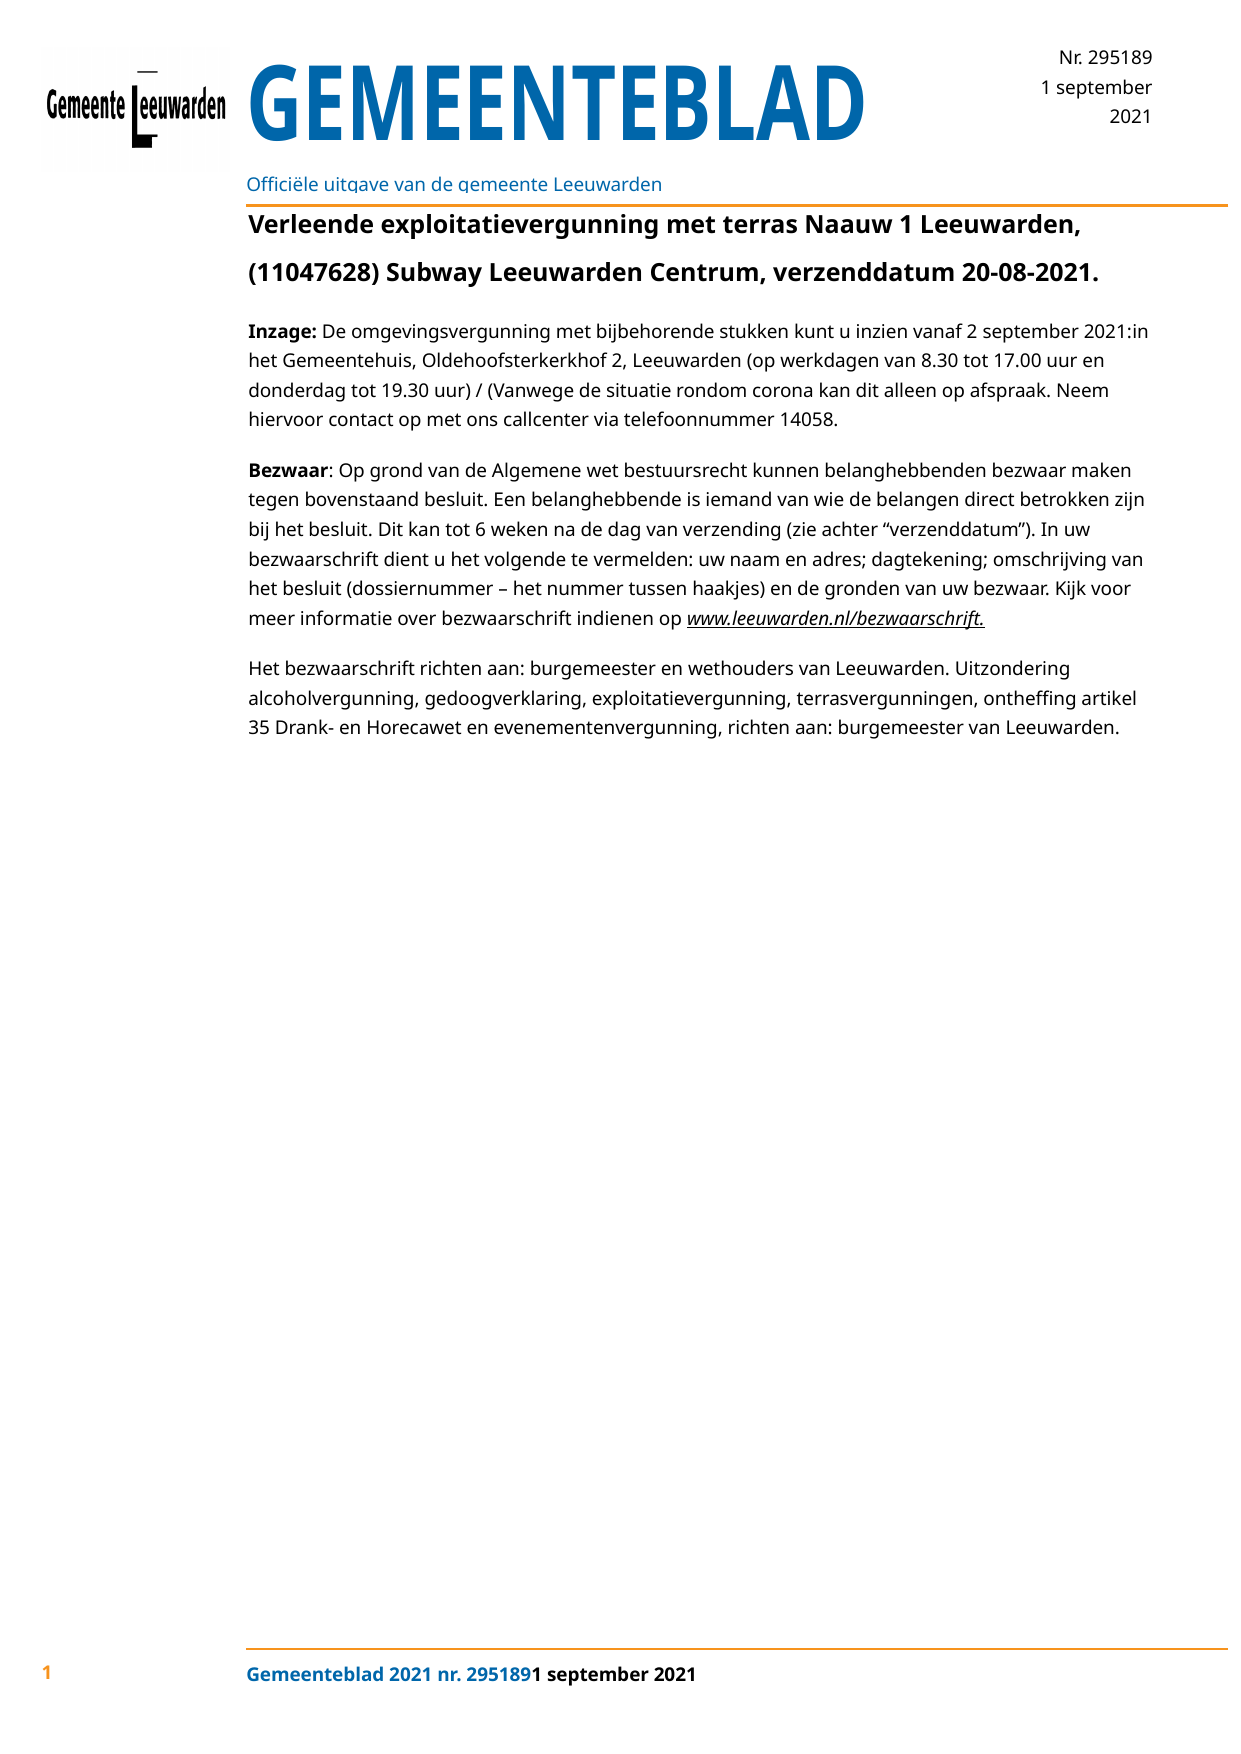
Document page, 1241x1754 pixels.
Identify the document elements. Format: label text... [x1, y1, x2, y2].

picture [41, 47, 231, 172]
text Inzage: De omgevingsvergunning met bijbehorende stukken kunt u inzien vanaf 2 september 2021:in het Gemeentehuis, Oldehoofsterkerkhof 2, Leeuwarden (op werkdagen van 8.30 tot 17.00 uur en donderdag tot 19.30 uur) / (Vanwege de situatie rondom corona kan dit alleen op afspraak. Neem hiervoor contact op met ons callcenter via telefoonnummer 14058. [248, 318, 1152, 432]
text Bezwaar: Op grond van de Algemene wet bestuursrecht kunnen belanghebbenden bezwaar maken tegen bovenstaand besluit. Een belanghebbende is iemand van wie de belangen direct betrokken zijn bij het besluit. Dit kan tot 6 weken na de dag van verzending (zie achter “verzenddatum”). In uw bezwaarschrift dient u het volgende te vermelden: uw naam en adres; dagtekening; omschrijving van het besluit (dossiernummer – het nummer tussen haakjes) en de gronden van uw bezwaar. Kijk voor meer informatie over bezwaarschrift indienen op www.leeuwarden.nl/bezwaarschrift. [248, 457, 1152, 631]
text Verleende exploitatievergunning met terras Naauw 1 Leeuwarden, (11047628) Subway Leeuwarden Centrum, verzenddatum 20-08-2021. [248, 207, 1152, 288]
text Het bezwaarschrift richten aan: burgemeester en wethouders van Leeuwarden. Uitzondering alcoholvergunning, gedoogverklaring, exploitatievergunning, terrasvergunningen, ontheffing artikel 35 Drank- en Horecawet en evenementenvergunning, richten aan: burgemeester van Leeuwarden. [248, 655, 1152, 740]
